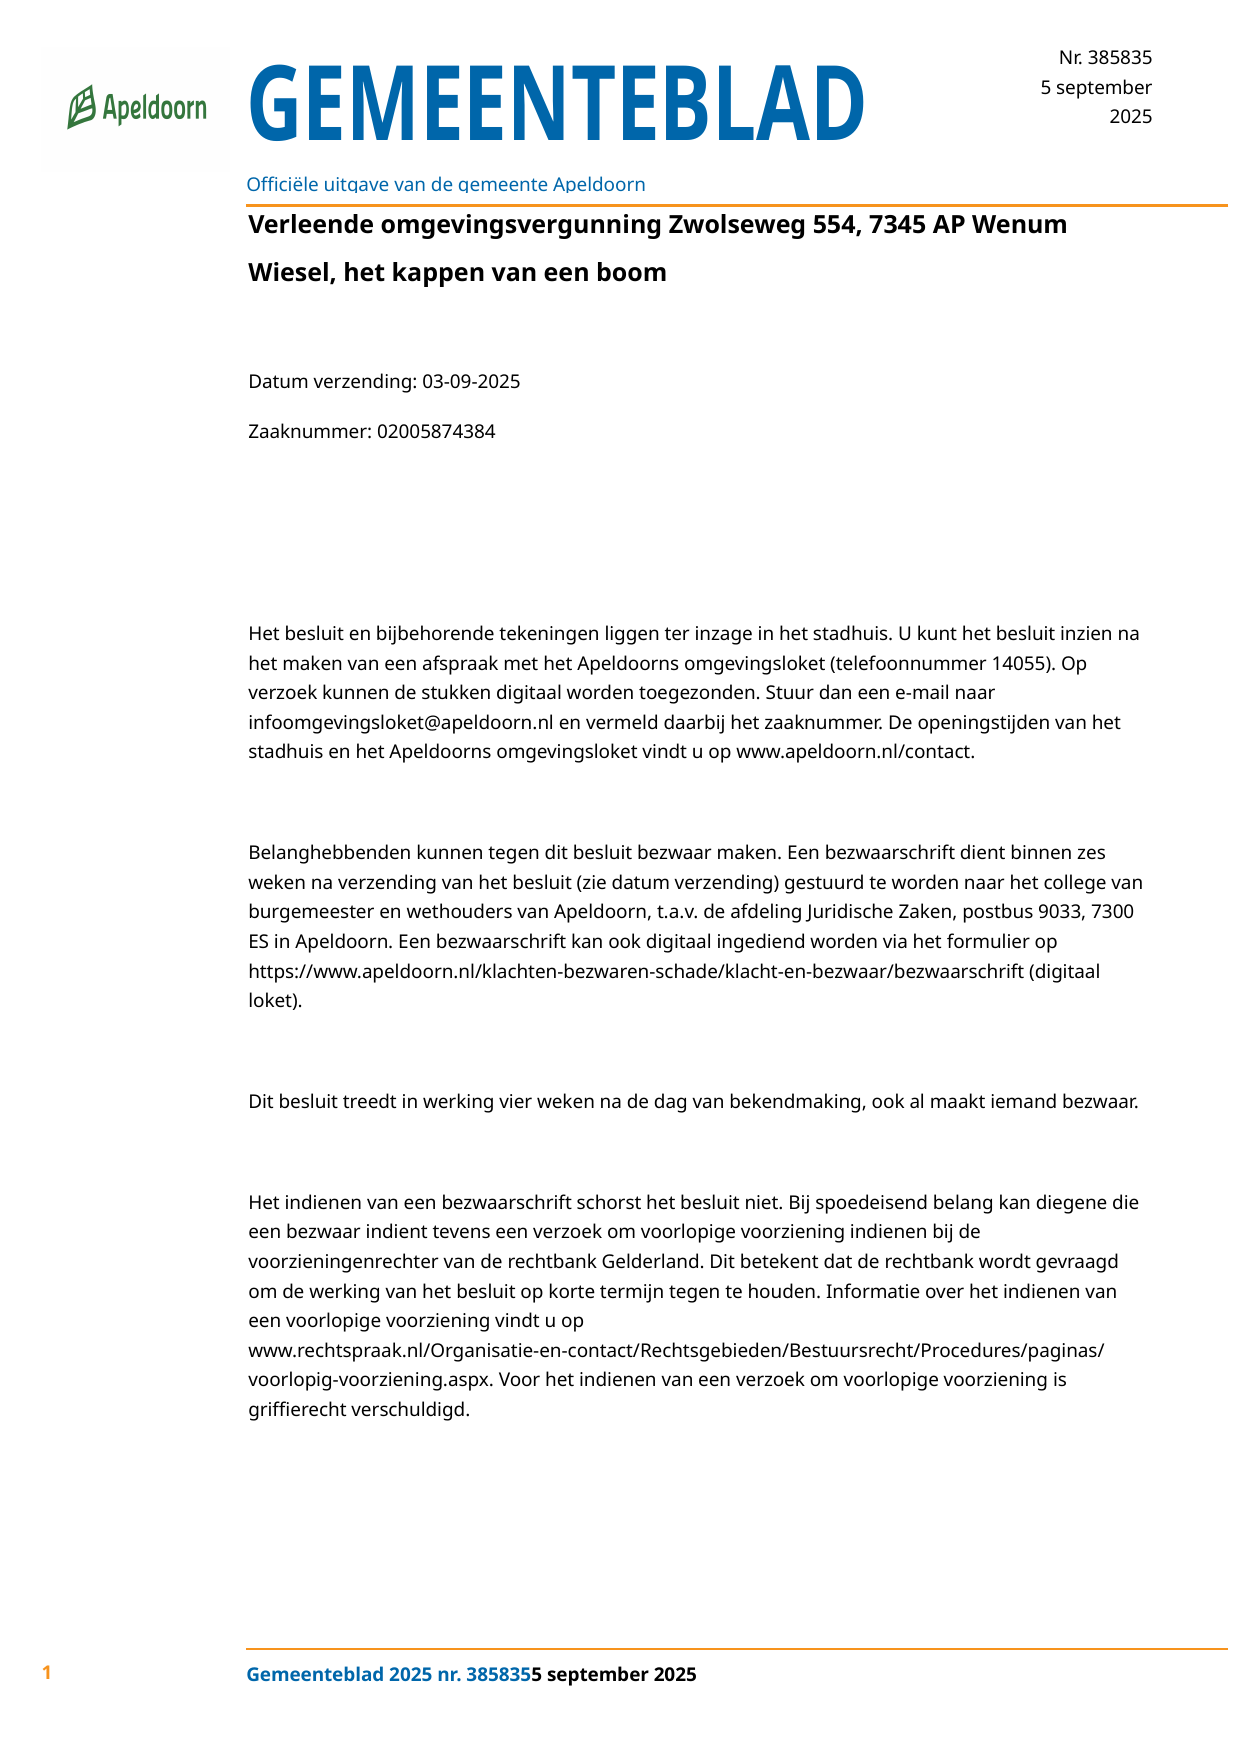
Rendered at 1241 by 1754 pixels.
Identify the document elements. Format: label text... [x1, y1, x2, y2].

text Datum verzending: 03-09-2025 [248, 368, 1152, 394]
text Het indienen van een bezwaarschrift schorst het besluit niet. Bij spoedeisend belang kan diegene die een bezwaar indient tevens een verzoek om voorlopige voorziening indienen bij de voorzieningenrechter van de rechtbank Gelderland. Dit betekent dat de rechtbank wordt gevraagd om de werking van het besluit op korte termijn tegen te houden. Informatie over het indienen van een voorlopige voorziening vindt u op www.rechtspraak.nl/Organisatie-en-contact/Rechtsgebieden/Bestuursrecht/Procedures/paginas/voorlopig-voorziening.aspx. Voor het indienen van een verzoek om voorlopige voorziening is griffierecht verschuldigd. [248, 1189, 1152, 1422]
text Het besluit en bijbehorende tekeningen liggen ter inzage in het stadhuis. U kunt het besluit inzien na het maken van een afspraak met het Apeldoorns omgevingsloket (telefoonnummer 14055). Op verzoek kunnen de stukken digitaal worden toegezonden. Stuur dan een e-mail naar infoomgevingsloket@apeldoorn.nl en vermeld daarbij het zaaknummer. De openingstijden van het stadhuis en het Apeldoorns omgevingsloket vindt u op www.apeldoorn.nl/contact. [248, 620, 1152, 764]
text Belanghebbenden kunnen tegen dit besluit bezwaar maken. Een bezwaarschrift dient binnen zes weken na verzending van het besluit (zie datum verzending) gestuurd te worden naar het college van burgemeester en wethouders van Apeldoorn, t.a.v. de afdeling Juridische Zaken, postbus 9033, 7300 ES in Apeldoorn. Een bezwaarschrift kan ook digitaal ingediend worden via het formulier op https://www.apeldoorn.nl/klachten-bezwaren-schade/klacht-en-bezwaar/bezwaarschrift (digitaal loket). [248, 839, 1152, 1013]
text Dit besluit treedt in werking vier weken na de dag van bekendmaking, ook al maakt iemand bezwaar. [248, 1088, 1152, 1114]
picture [41, 47, 231, 172]
text Verleende omgevingsvergunning Zwolseweg 554, 7345 AP Wenum Wiesel, het kappen van een boom [248, 207, 1152, 288]
text Zaaknummer: 02005874384 [248, 419, 1152, 444]
